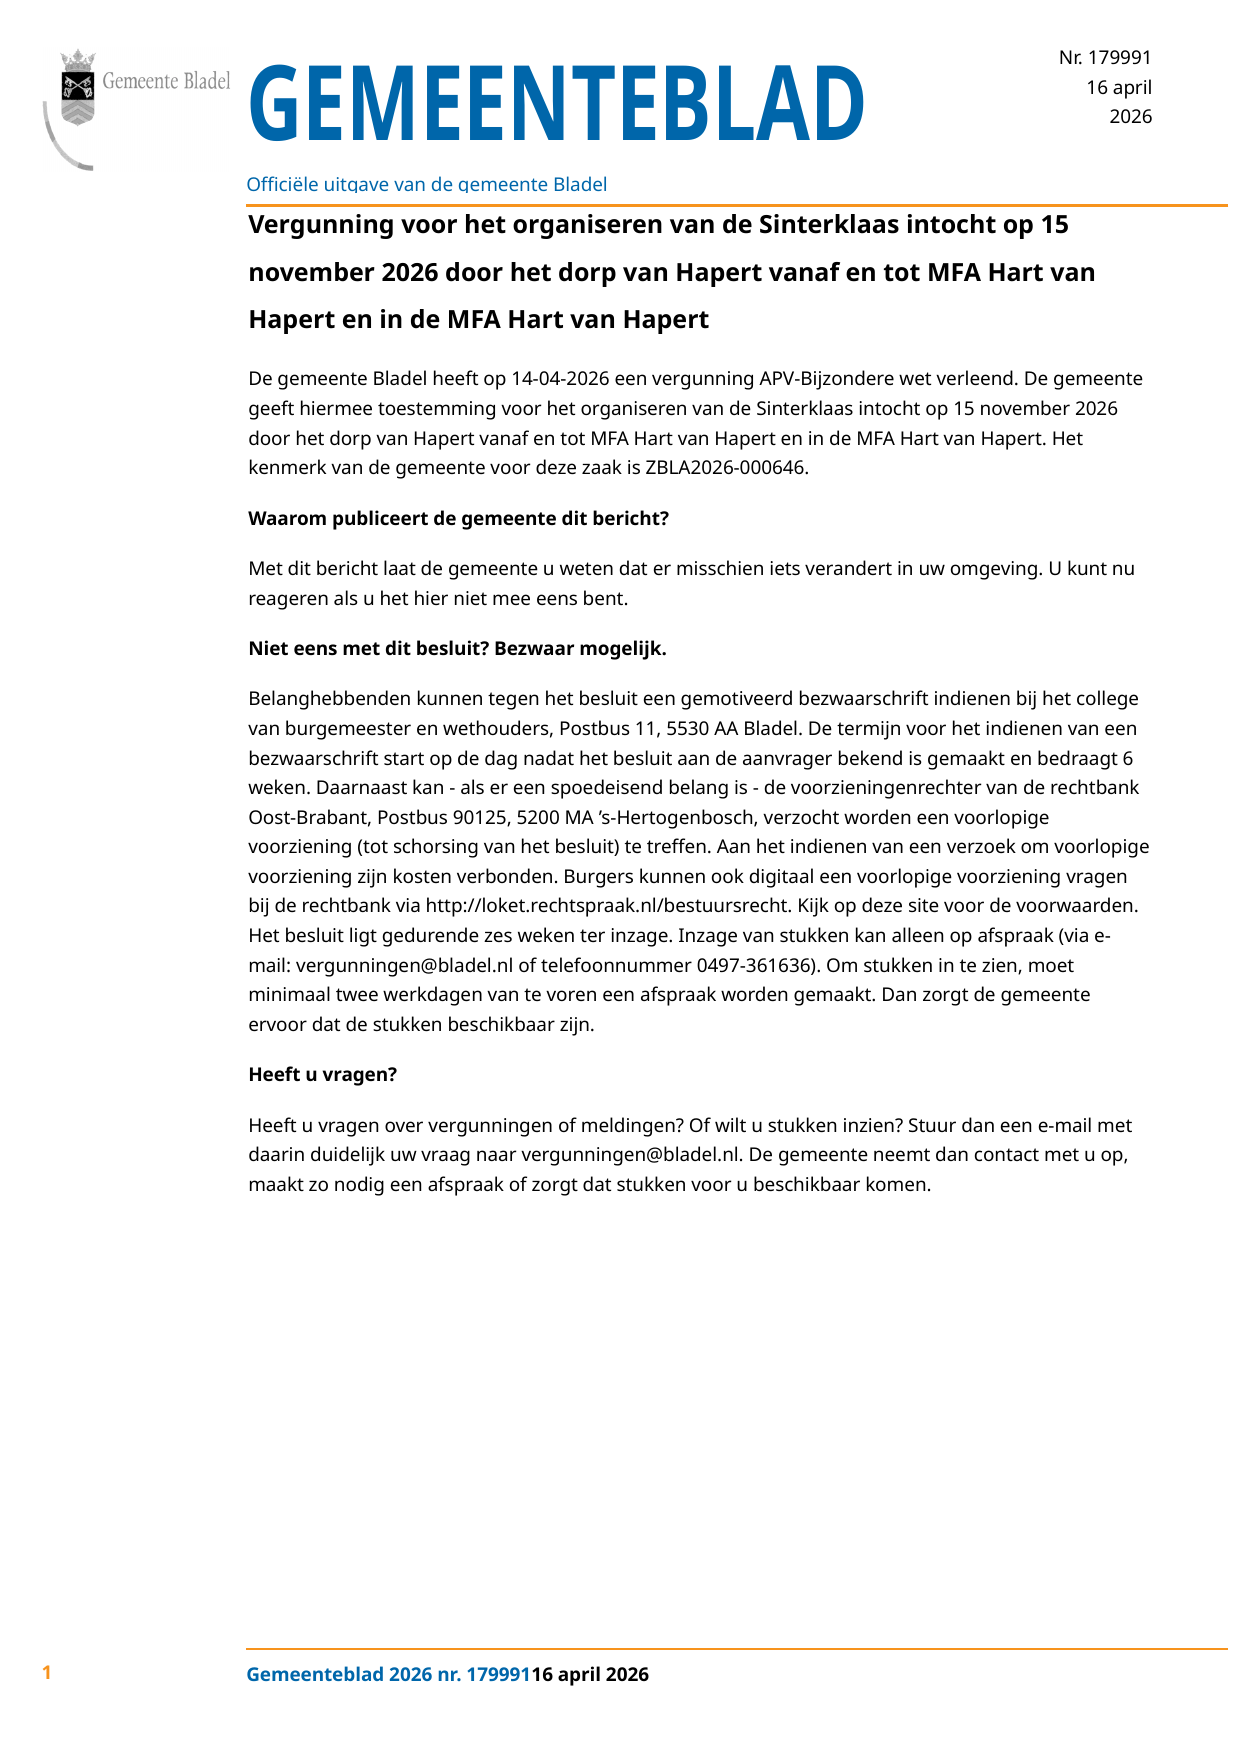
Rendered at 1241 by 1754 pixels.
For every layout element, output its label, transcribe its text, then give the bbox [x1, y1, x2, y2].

text Waarom publiceert de gemeente dit bericht? [248, 505, 1152, 530]
text De gemeente Bladel heeft op 14-04-2026 een vergunning APV-Bijzondere wet verleend. De gemeente geeft hiermee toestemming voor het organiseren van de Sinterklaas intocht op 15 november 2026 door het dorp van Hapert vanaf en tot MFA Hart van Hapert en in de MFA Hart van Hapert. Het kenmerk van de gemeente voor deze zaak is ZBLA2026-000646. [248, 366, 1152, 480]
picture [41, 47, 231, 172]
text Heeft u vragen over vergunningen of meldingen? Of wilt u stukken inzien? Stuur dan een e-mail met daarin duidelijk uw vraag naar vergunningen@bladel.nl. De gemeente neemt dan contact met u op, maakt zo nodig een afspraak of zorgt dat stukken voor u beschikbaar komen. [248, 1112, 1152, 1197]
text Heeft u vragen? [248, 1061, 1152, 1087]
text Met dit bericht laat de gemeente u weten dat er misschien iets verandert in uw omgeving. U kunt nu reageren als u het hier niet mee eens bent. [248, 555, 1152, 610]
text Belanghebbenden kunnen tegen het besluit een gemotiveerd bezwaarschrift indienen bij het college van burgemeester en wethouders, Postbus 11, 5530 AA Bladel. De termijn voor het indienen van een bezwaarschrift start op de dag nadat het besluit aan de aanvrager bekend is gemaakt en bedraagt 6 weken. Daarnaast kan - als er een spoedeisend belang is - de voorzieningenrechter van de rechtbank Oost-Brabant, Postbus 90125, 5200 MA ’s-Hertogenbosch, verzocht worden een voorlopige voorziening (tot schorsing van het besluit) te treffen. Aan het indienen van een verzoek om voorlopige voorziening zijn kosten verbonden. Burgers kunnen ook digitaal een voorlopige voorziening vragen bij de rechtbank via http://loket.rechtspraak.nl/bestuursrecht. Kijk op deze site voor de voorwaarden. Het besluit ligt gedurende zes weken ter inzage. Inzage van stukken kan alleen op afspraak (via e-mail: vergunningen@bladel.nl of telefoonnummer 0497-361636). Om stukken in te zien, moet minimaal twee werkdagen van te voren een afspraak worden gemaakt. Dan zorgt de gemeente ervoor dat de stukken beschikbaar zijn. [248, 686, 1152, 1037]
text Vergunning voor het organiseren van de Sinterklaas intocht op 15 november 2026 door het dorp van Hapert vanaf en tot MFA Hart van Hapert en in de MFA Hart van Hapert [248, 207, 1152, 336]
text Niet eens met dit besluit? Bezwaar mogelijk. [248, 635, 1152, 661]
